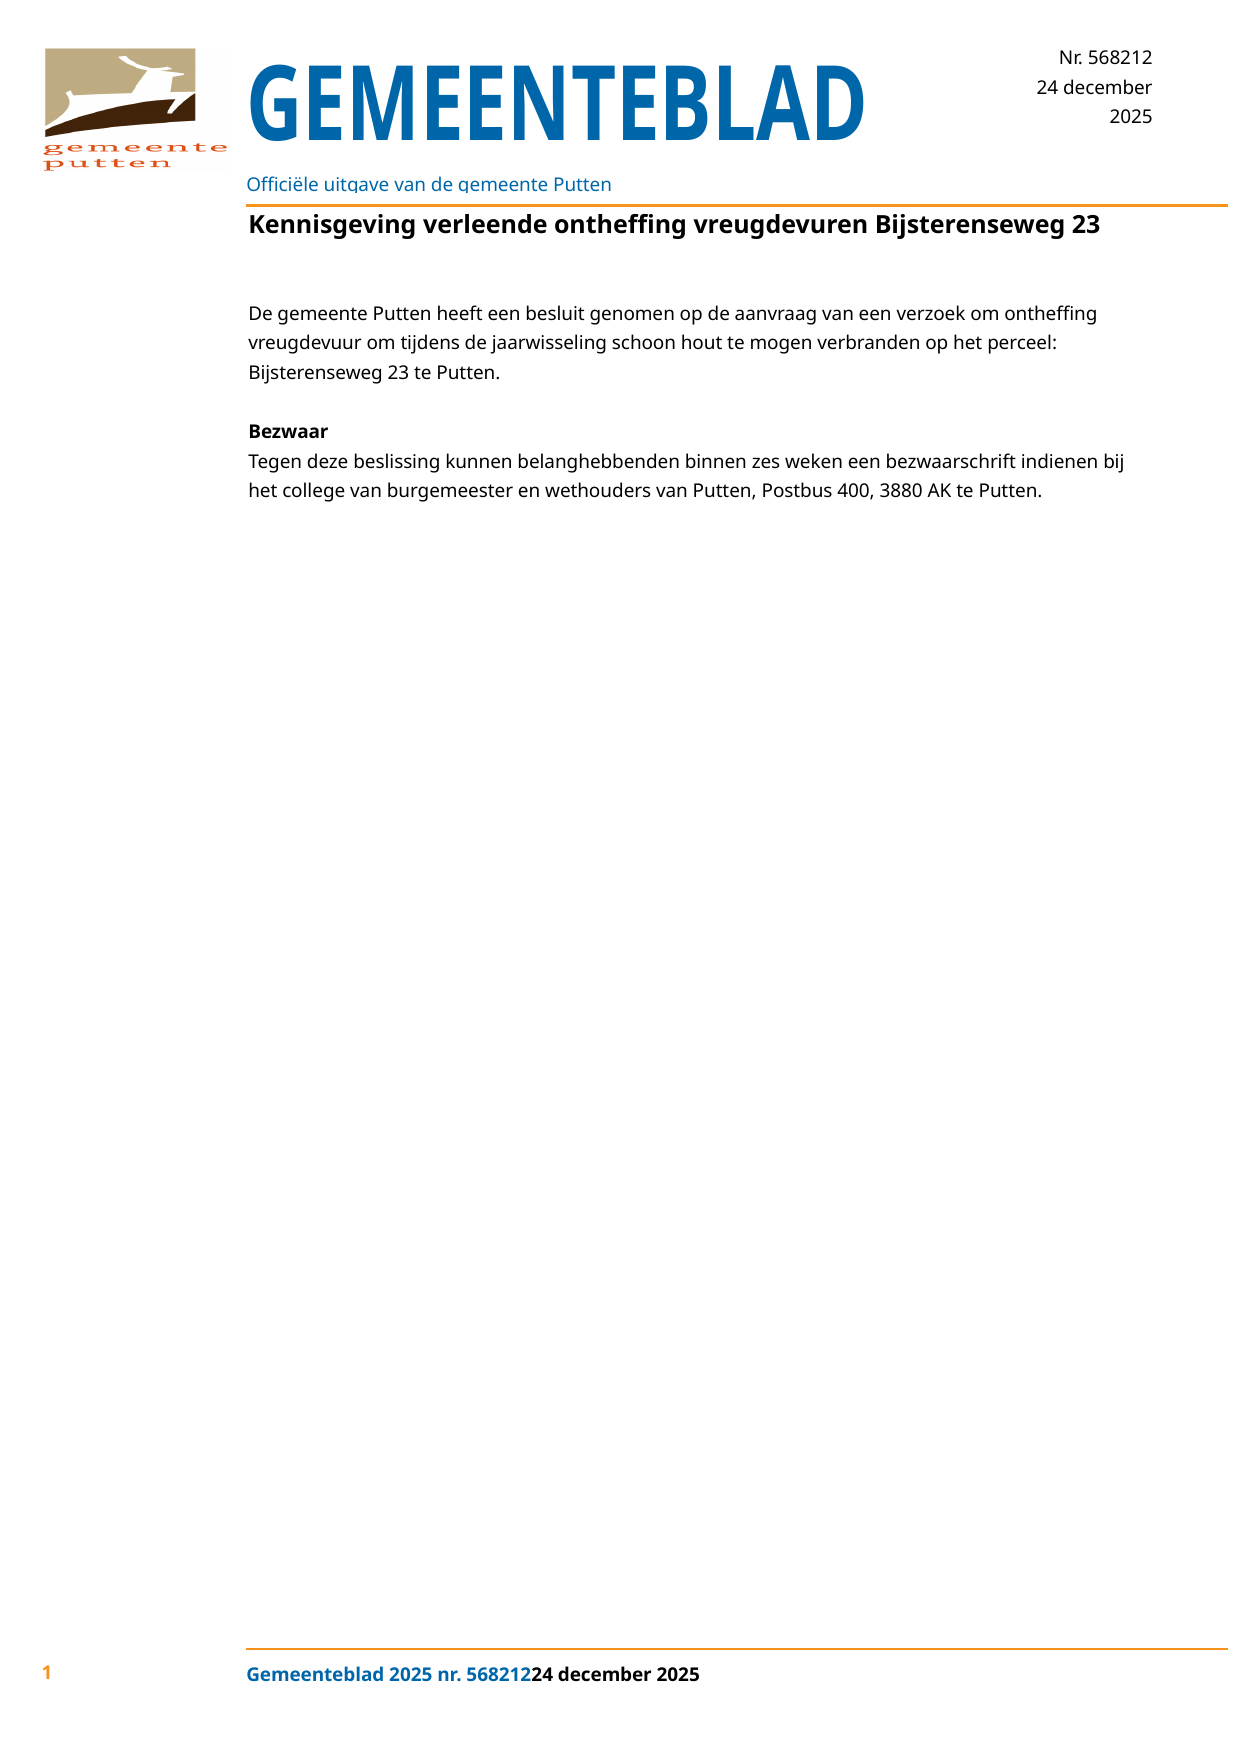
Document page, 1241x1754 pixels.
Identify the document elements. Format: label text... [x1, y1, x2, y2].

text Kennisgeving verleende ontheffing vreugdevuren Bijsterenseweg 23 [248, 207, 1152, 241]
text De gemeente Putten heeft een besluit genomen op de aanvraag van een verzoek om ontheffing vreugdevuur om tijdens de jaarwisseling schoon hout te mogen verbranden op het perceel: [248, 300, 1152, 355]
text Bezwaar [248, 418, 1152, 444]
text Bijsterenseweg 23 te Putten. [248, 359, 1152, 385]
text Tegen deze beslissing kunnen belanghebbenden binnen zes weken een bezwaarschrift indienen bij het college van burgemeester en wethouders van Putten, Postbus 400, 3880 AK te Putten. [248, 448, 1152, 503]
picture [41, 47, 231, 172]
